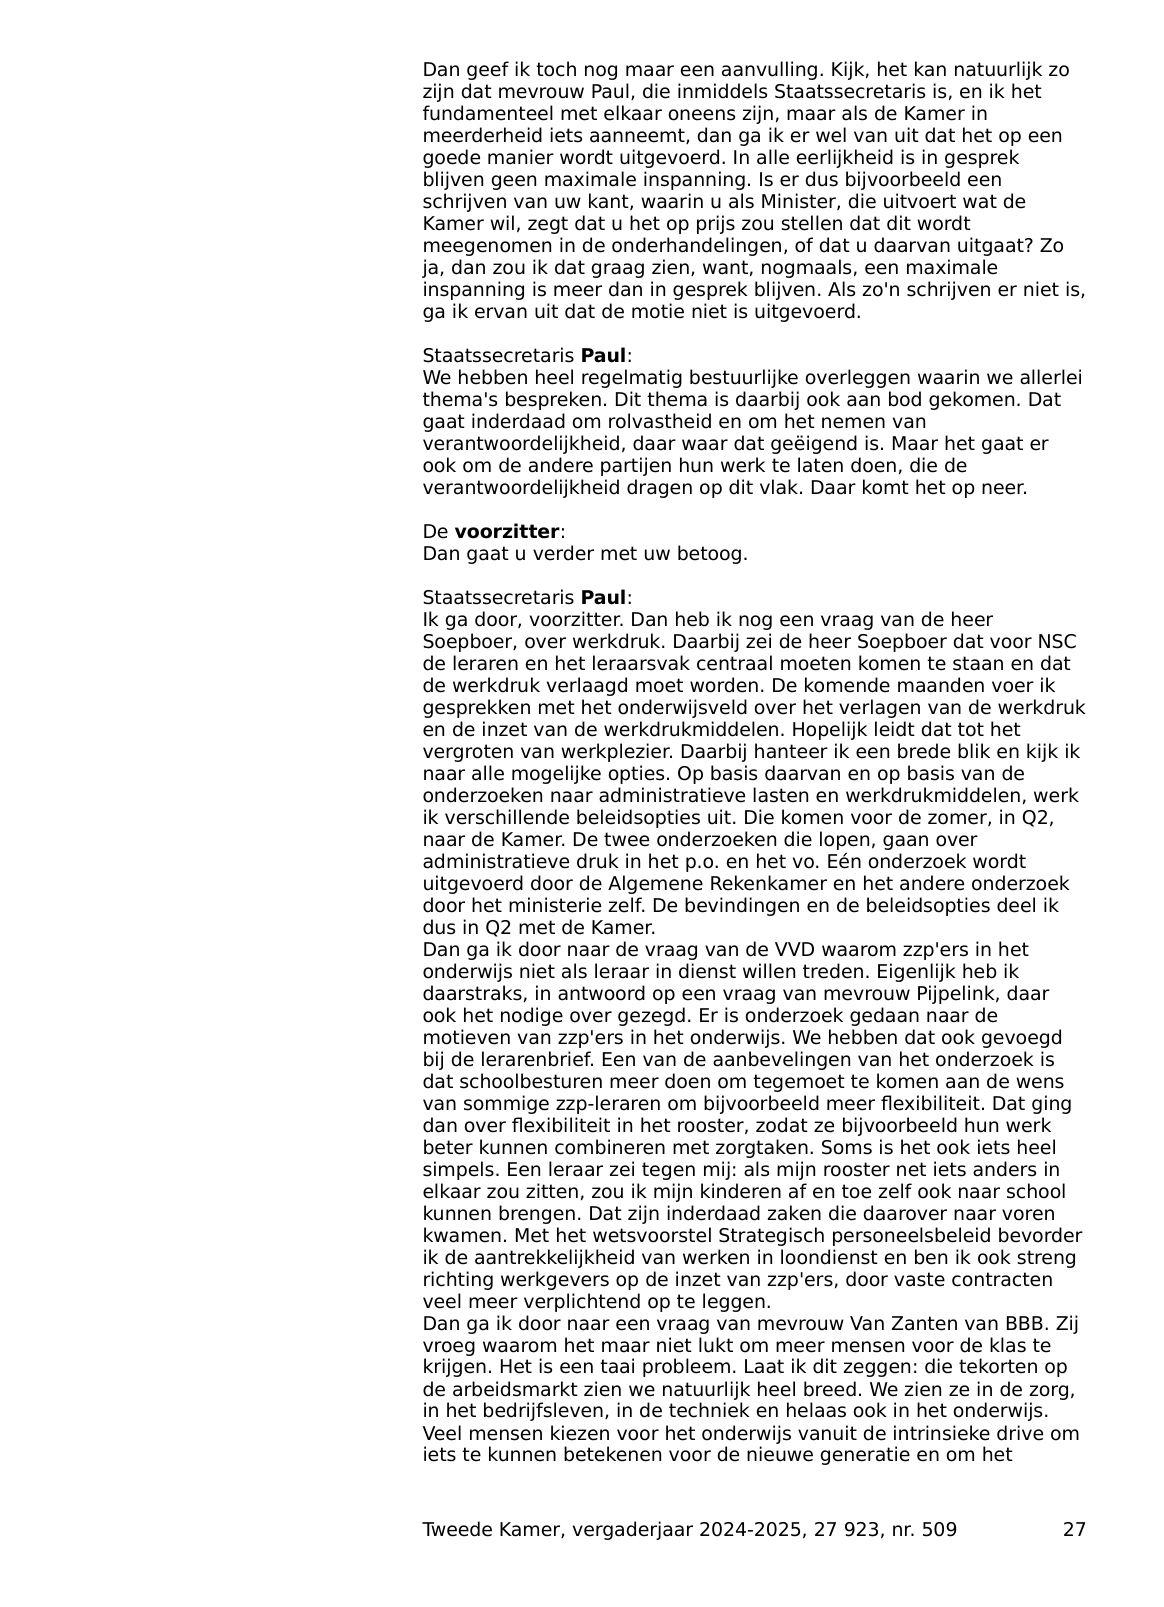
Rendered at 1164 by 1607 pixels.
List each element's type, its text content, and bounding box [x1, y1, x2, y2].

text Staatssecretaris Paul: [422, 587, 1087, 609]
text De voorzitter: [422, 521, 1087, 543]
text Dan geef ik toch nog maar een aanvulling. Kijk, het kan natuurlijk zo zijn dat mevrouw Paul, die inmiddels Staatssecretaris is, en ik het fundamenteel met elkaar oneens zijn, maar als de Kamer in meerderheid iets aanneemt, dan ga ik er wel van uit dat het op een goede manier wordt uitgevoerd. In alle eerlijkheid is in gesprek blijven geen maximale inspanning. Is er dus bijvoorbeeld een schrijven van uw kant, waarin u als Minister, die uitvoert wat de Kamer wil, zegt dat u het op prijs zou stellen dat dit wordt meegenomen in de onderhandelingen, of dat u daarvan uitgaat? Zo ja, dan zou ik dat graag zien, want, nogmaals, een maximale inspanning is meer dan in gesprek blijven. Als zo'n schrijven er niet is, ga ik ervan uit dat de motie niet is uitgevoerd. [422, 59, 1087, 323]
text Dan ga ik door naar de vraag van de VVD waarom zzp'ers in het onderwijs niet als leraar in dienst willen treden. Eigenlijk heb ik daarstraks, in antwoord op een vraag van mevrouw Pijpelink, daar ook het nodige over gezegd. Er is onderzoek gedaan naar de motieven van zzp'ers in het onderwijs. We hebben dat ook gevoegd bij de lerarenbrief. Een van de aanbevelingen van het onderzoek is dat schoolbesturen meer doen om tegemoet te komen aan de wens van sommige zzp-leraren om bijvoorbeeld meer flexibiliteit. Dat ging dan over flexibiliteit in het rooster, zodat ze bijvoorbeeld hun werk beter kunnen combineren met zorgtaken. Soms is het ook iets heel simpels. Een leraar zei tegen mij: als mijn rooster net iets anders in elkaar zou zitten, zou ik mijn kinderen af en toe zelf ook naar school kunnen brengen. Dat zijn inderdaad zaken die daarover naar voren kwamen. Met het wetsvoorstel Strategisch personeelsbeleid bevorder ik de aantrekkelijkheid van werken in loondienst en ben ik ook streng richting werkgevers op de inzet van zzp'ers, door vaste contracten veel meer verplichtend op te leggen. [422, 939, 1087, 1312]
text Ik ga door, voorzitter. Dan heb ik nog een vraag van de heer Soepboer, over werkdruk. Daarbij zei de heer Soepboer dat voor NSC de leraren en het leraarsvak centraal moeten komen te staan en dat de werkdruk verlaagd moet worden. De komende maanden voer ik gesprekken met het onderwijsveld over het verlagen van de werkdruk en de inzet van de werkdrukmiddelen. Hopelijk leidt dat tot het vergroten van werkplezier. Daarbij hanteer ik een brede blik en kijk ik naar alle mogelijke opties. Op basis daarvan en op basis van de onderzoeken naar administratieve lasten en werkdrukmiddelen, werk ik verschillende beleidsopties uit. Die komen voor de zomer, in Q2, naar de Kamer. De twee onderzoeken die lopen, gaan over administratieve druk in het p.o. en het vo. Eén onderzoek wordt uitgevoerd door de Algemene Rekenkamer en het andere onderzoek door het ministerie zelf. De bevindingen en de beleidsopties deel ik dus in Q2 met de Kamer. [422, 609, 1087, 939]
text We hebben heel regelmatig bestuurlijke overleggen waarin we allerlei thema's bespreken. Dit thema is daarbij ook aan bod gekomen. Dat gaat inderdaad om rolvastheid en om het nemen van verantwoordelijkheid, daar waar dat geëigend is. Maar het gaat er ook om de andere partijen hun werk te laten doen, die de verantwoordelijkheid dragen op dit vlak. Daar komt het op neer. [422, 367, 1087, 499]
text Dan gaat u verder met uw betoog. [422, 543, 1087, 565]
text Dan ga ik door naar een vraag van mevrouw Van Zanten van BBB. Zij vroeg waarom het maar niet lukt om meer mensen voor de klas te krijgen. Het is een taai probleem. Laat ik dit zeggen: die tekorten op de arbeidsmarkt zien we natuurlijk heel breed. We zien ze in de zorg, in het bedrijfsleven, in de techniek en helaas ook in het onderwijs. Veel mensen kiezen voor het onderwijs vanuit de intrinsieke drive om iets te kunnen betekenen voor de nieuwe generatie en om het [422, 1312, 1087, 1466]
text Staatssecretaris Paul: [422, 345, 1087, 367]
